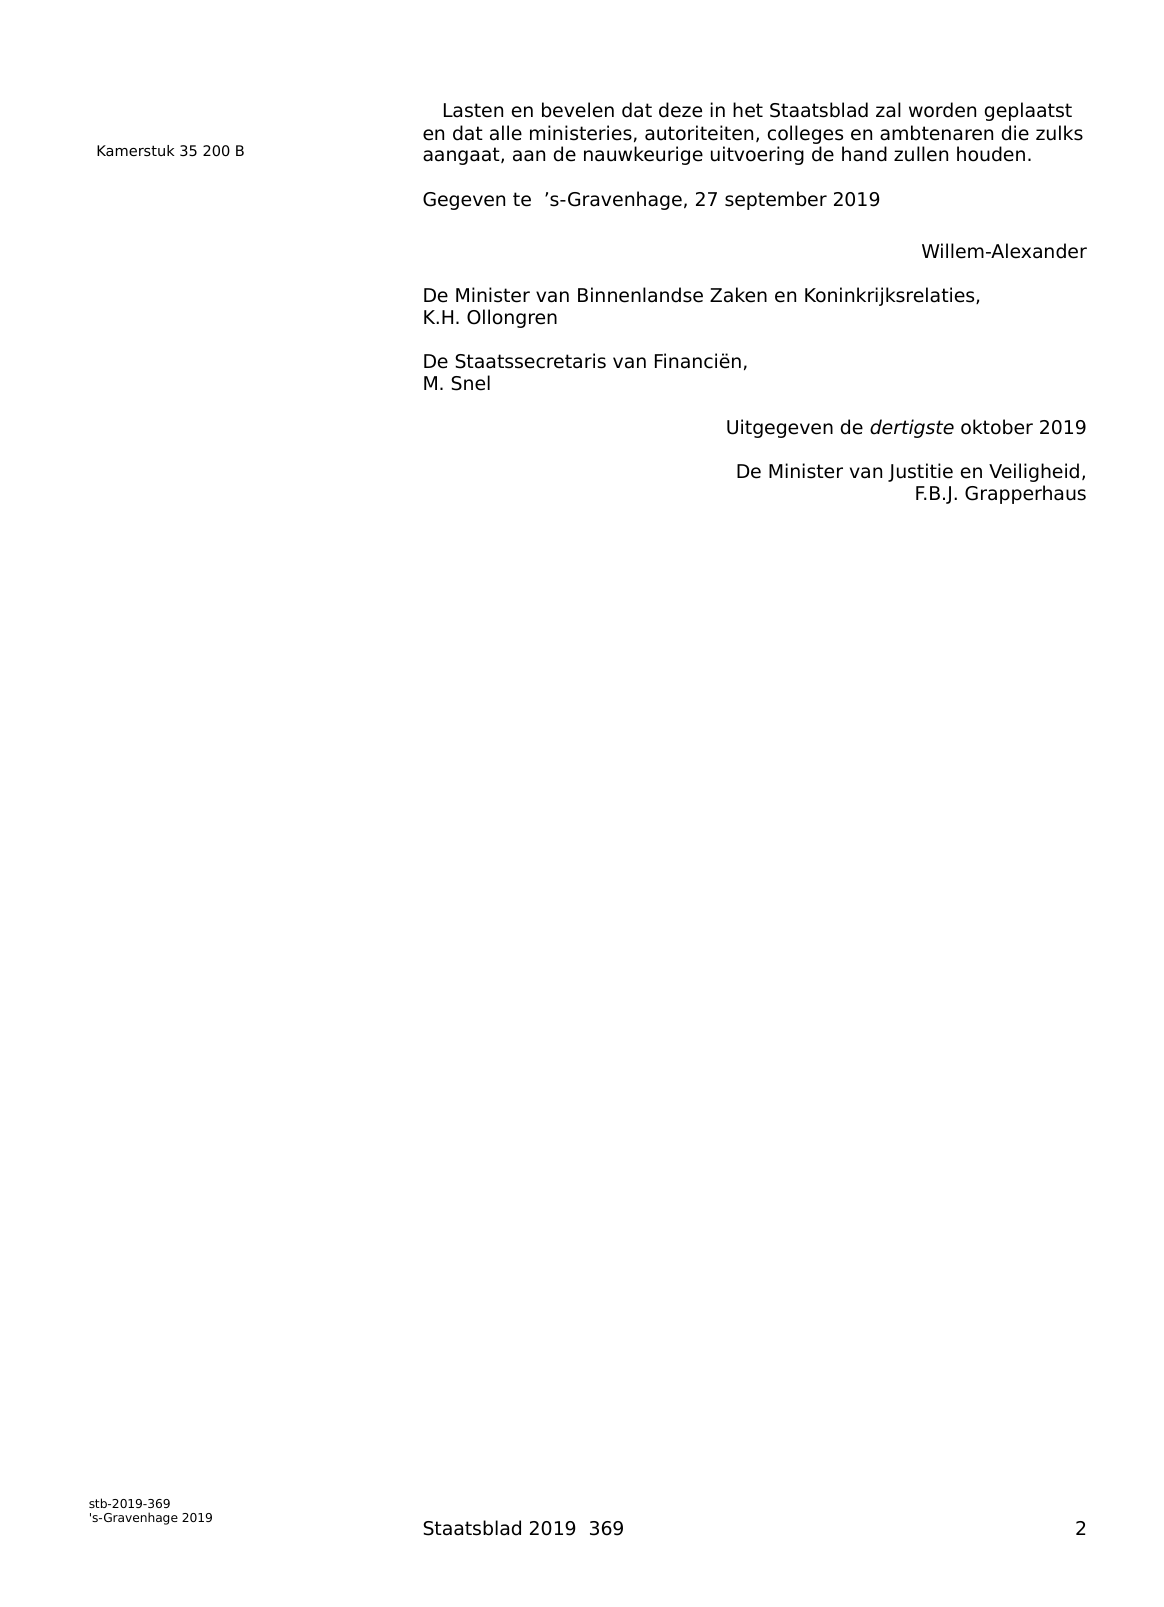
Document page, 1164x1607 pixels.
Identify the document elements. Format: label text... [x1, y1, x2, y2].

text De Minister van Justitie en Veiligheid, F.B.J. Grapperhaus [422, 461, 1087, 505]
text Uitgegeven de dertigste oktober 2019 [422, 417, 1087, 439]
text De Minister van Binnenlandse Zaken en Koninkrijksrelaties, K.H. Ollongren [422, 285, 1087, 329]
text Kamerstuk 35 200 B [77, 143, 396, 160]
text Willem-Alexander [422, 241, 1087, 262]
text stb-2019-369 [88, 1497, 323, 1511]
text Lasten en bevelen dat deze in het Staatsblad zal worden geplaatst en dat alle ministeries, autoriteiten, colleges en ambtenaren die zulks aangaat, aan de nauwkeurige uitvoering de hand zullen houden. [422, 100, 1087, 166]
text 's-Gravenhage 2019 [88, 1511, 323, 1525]
text De Staatssecretaris van Financiën, M. Snel [422, 351, 1087, 395]
text Gegeven te ’s-Gravenhage, 27 september 2019 [422, 188, 1087, 211]
